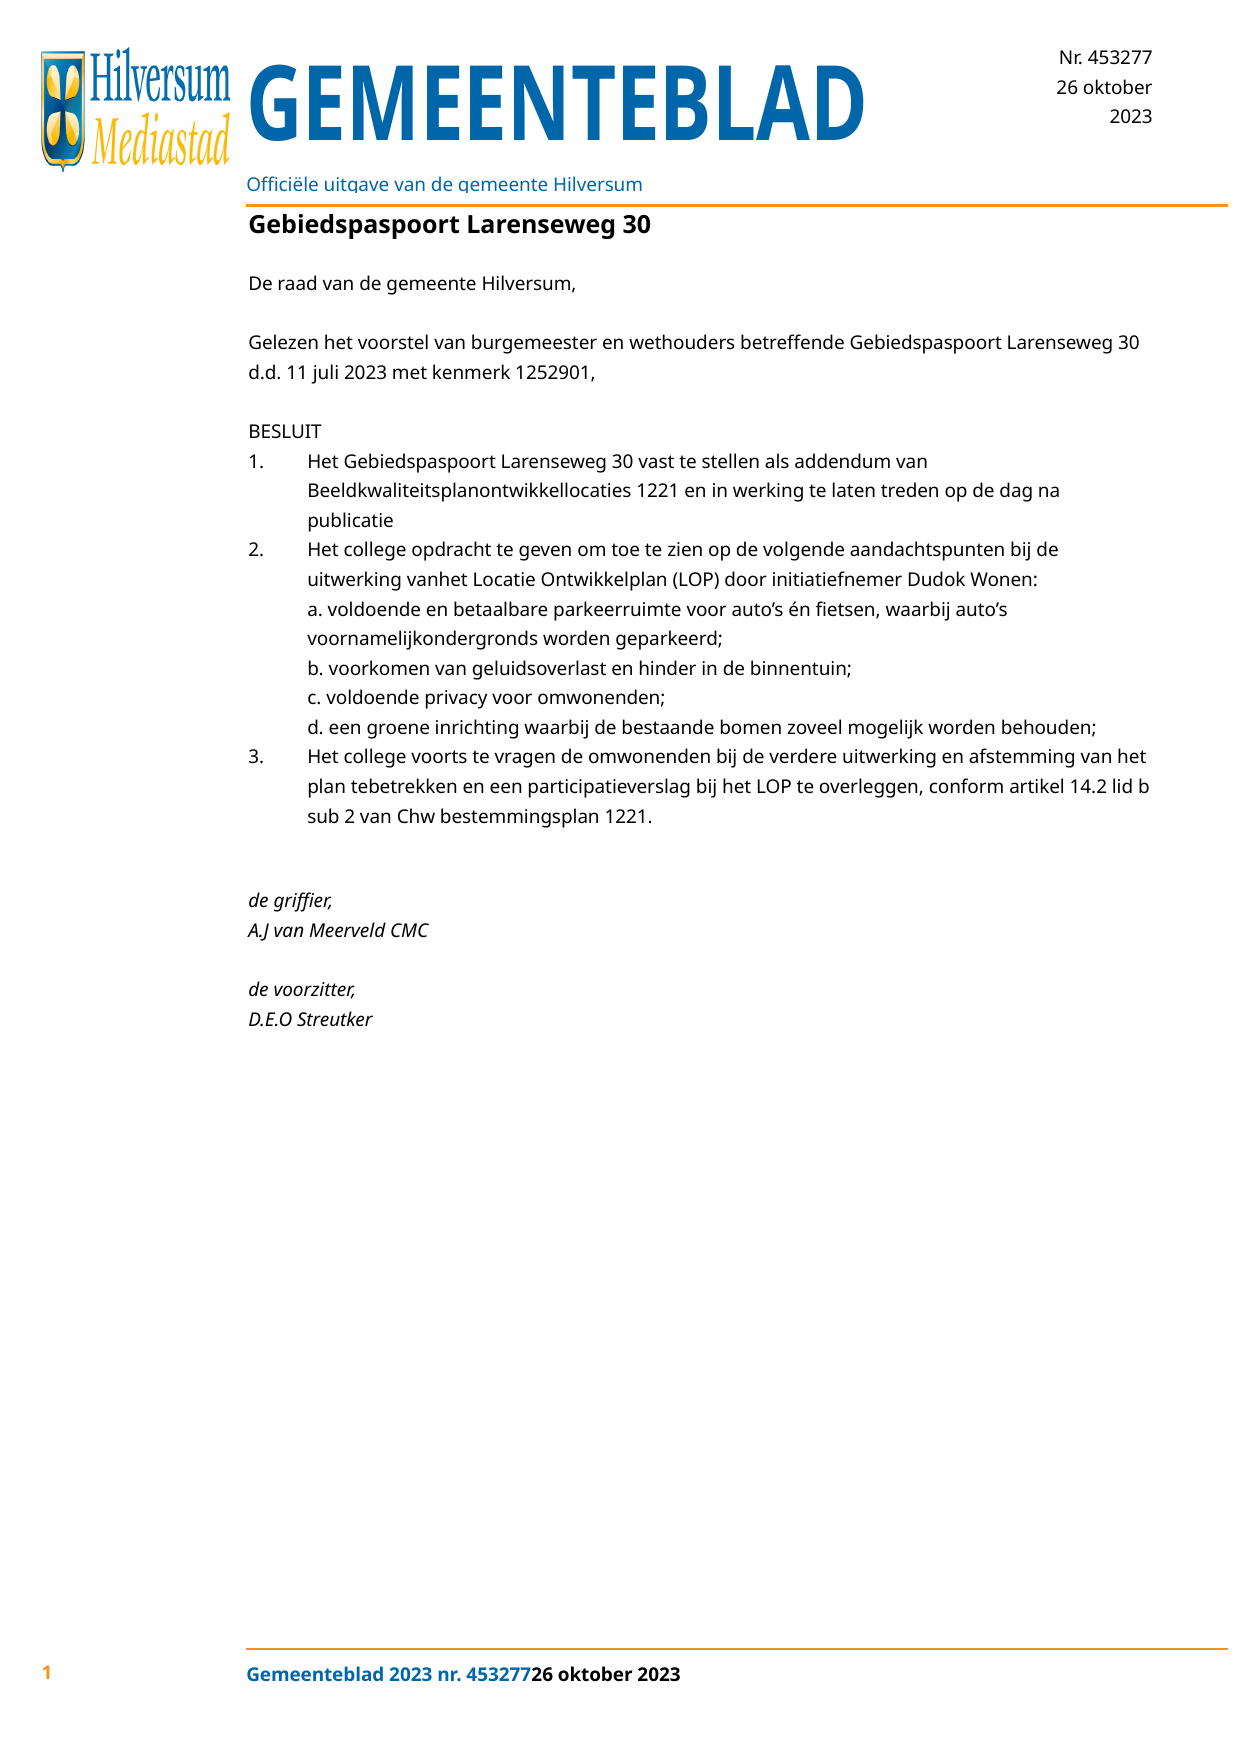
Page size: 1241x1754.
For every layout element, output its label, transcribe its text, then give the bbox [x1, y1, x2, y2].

text Gelezen het voorstel van burgemeester en wethouders betreffende Gebiedspaspoort Larenseweg 30 d.d. 11 juli 2023 met kenmerk 1252901, [248, 329, 1152, 385]
text D.E.O Streutker [248, 1006, 1152, 1032]
list Het Gebiedspaspoort Larenseweg 30 vast te stellen als addendum van Beeldkwaliteitsplanontwikkellocaties 1221 en in werking te laten treden op de dag na publicatie [248, 448, 1152, 533]
list d. een groene inrichting waarbij de bestaande bomen zoveel mogelijk worden behouden; [248, 714, 1152, 740]
text BESLUIT [248, 418, 1152, 444]
list Het college voorts te vragen de omwonenden bij de verdere uitwerking en afstemming van het plan tebetrekken en een participatieverslag bij het LOP te overleggen, conform artikel 14.2 lid b sub 2 van Chw bestemmingsplan 1221. [248, 744, 1152, 828]
text Gebiedspaspoort Larenseweg 30 [248, 207, 1152, 241]
text de voorzitter, [248, 976, 1152, 1002]
list a. voldoende en betaalbare parkeerruimte voor auto’s én fietsen, waarbij auto’s voornamelijkondergronds worden geparkeerd; [248, 596, 1152, 651]
list c. voldoende privacy voor omwonenden; [248, 684, 1152, 710]
list Het college opdracht te geven om toe te zien op de volgende aandachtspunten bij de uitwerking vanhet Locatie Ontwikkelplan (LOP) door initiatiefnemer Dudok Wonen: [248, 537, 1152, 592]
text A.J van Meerveld CMC [248, 917, 1152, 943]
text de griffier, [248, 888, 1152, 913]
picture [41, 47, 231, 172]
list b. voorkomen van geluidsoverlast en hinder in de binnentuin; [248, 655, 1152, 681]
text De raad van de gemeente Hilversum, [248, 270, 1152, 296]
